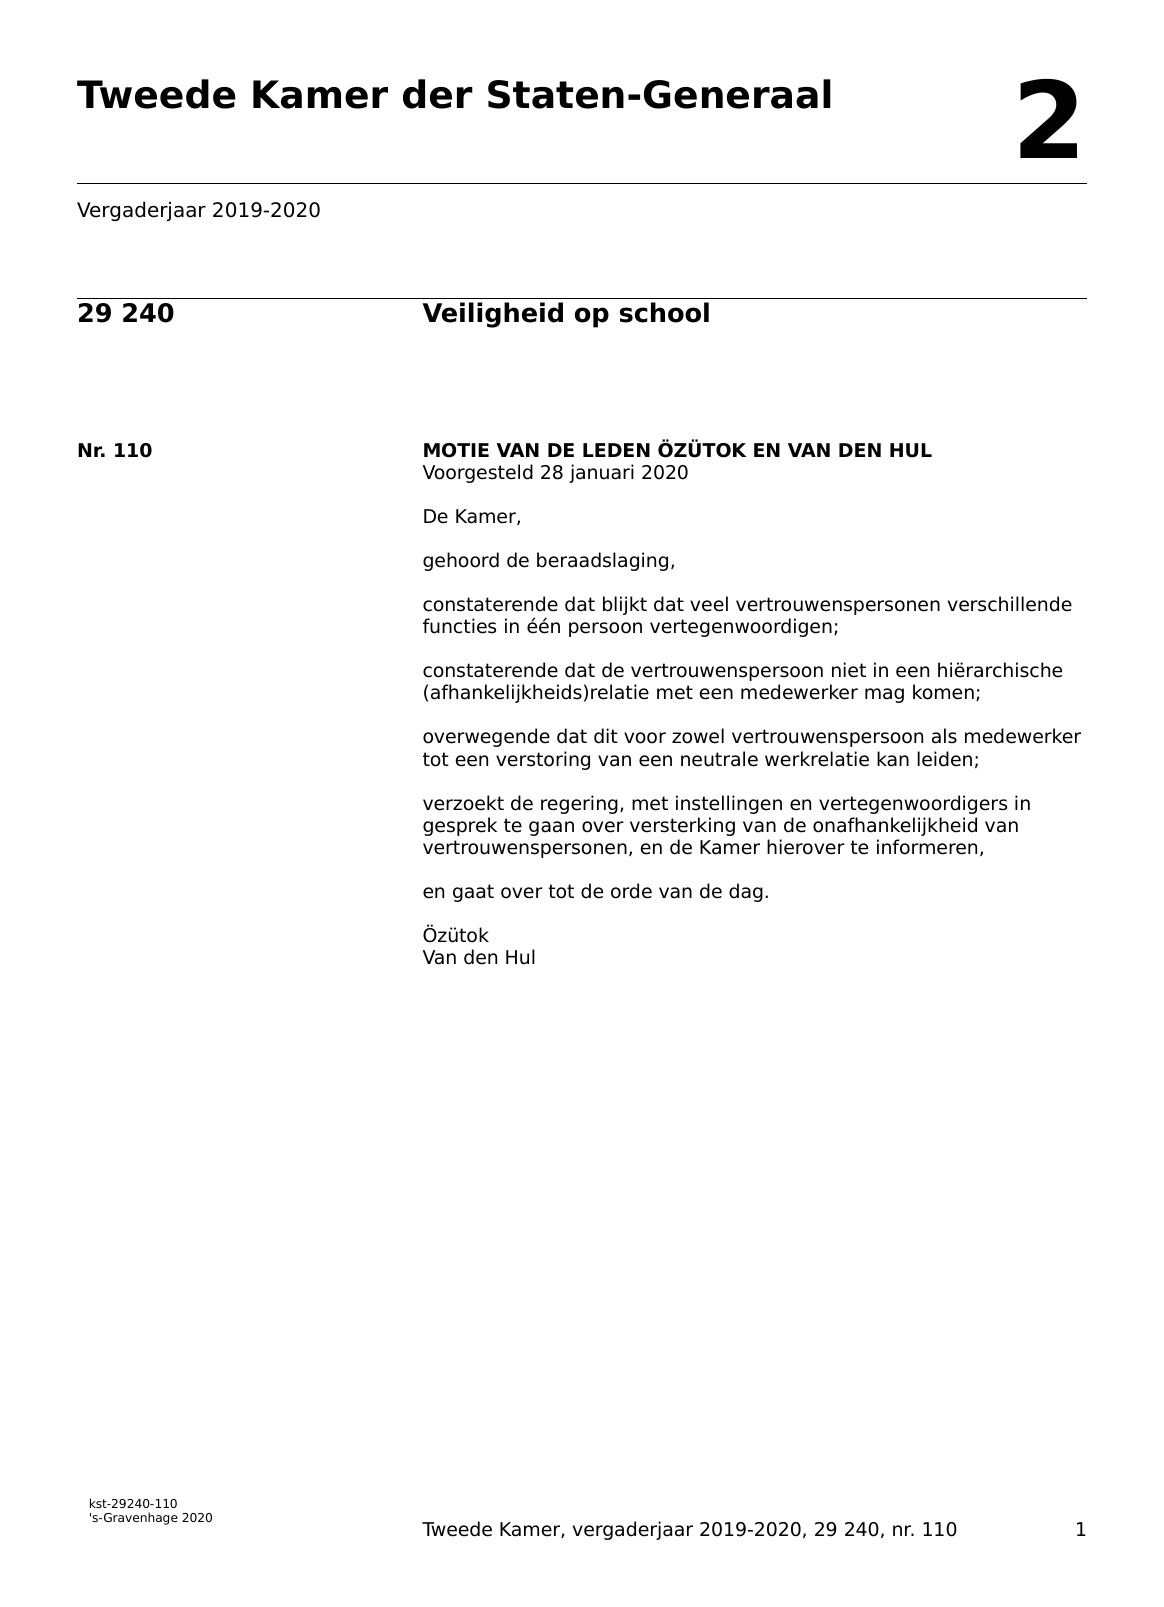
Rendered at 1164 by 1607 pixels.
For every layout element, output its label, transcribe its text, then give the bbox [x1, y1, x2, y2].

text overwegende dat dit voor zowel vertrouwenspersoon als medewerker tot een verstoring van een neutrale werkrelatie kan leiden; [422, 726, 1087, 770]
table_header Tweede Kamer der Staten-Generaal [77, 59, 886, 183]
text Van den Hul [422, 947, 1087, 969]
table_cell Vergaderjaar 2019-2020 [77, 184, 1087, 298]
text constaterende dat blijkt dat veel vertrouwenspersonen verschillende functies in één persoon vertegenwoordigen; [422, 594, 1087, 638]
text kst-29240-110 [88, 1497, 323, 1511]
text constaterende dat de vertrouwenspersoon niet in een hiërarchische (afhankelijkheids)relatie met een medewerker mag komen; [422, 660, 1087, 704]
text Özütok [422, 925, 1087, 947]
text 's-Gravenhage 2020 [88, 1511, 323, 1525]
text gehoord de beraadslaging, [422, 550, 1087, 572]
text Voorgesteld 28 januari 2020 [422, 462, 1087, 484]
text verzoekt de regering, met instellingen en vertegenwoordigers in gesprek te gaan over versterking van de onafhankelijkheid van vertrouwenspersonen, en de Kamer hierover te informeren, [422, 793, 1087, 858]
text De Kamer, [422, 506, 1087, 528]
table_header 2 [886, 59, 1087, 183]
subtitle Nr. 110 MOTIE VAN DE LEDEN ÖZÜTOK EN VAN DEN HUL [77, 440, 1087, 462]
subtitle 29 240 Veiligheid op school [77, 299, 1087, 329]
text en gaat over tot de orde van de dag. [422, 881, 1087, 903]
